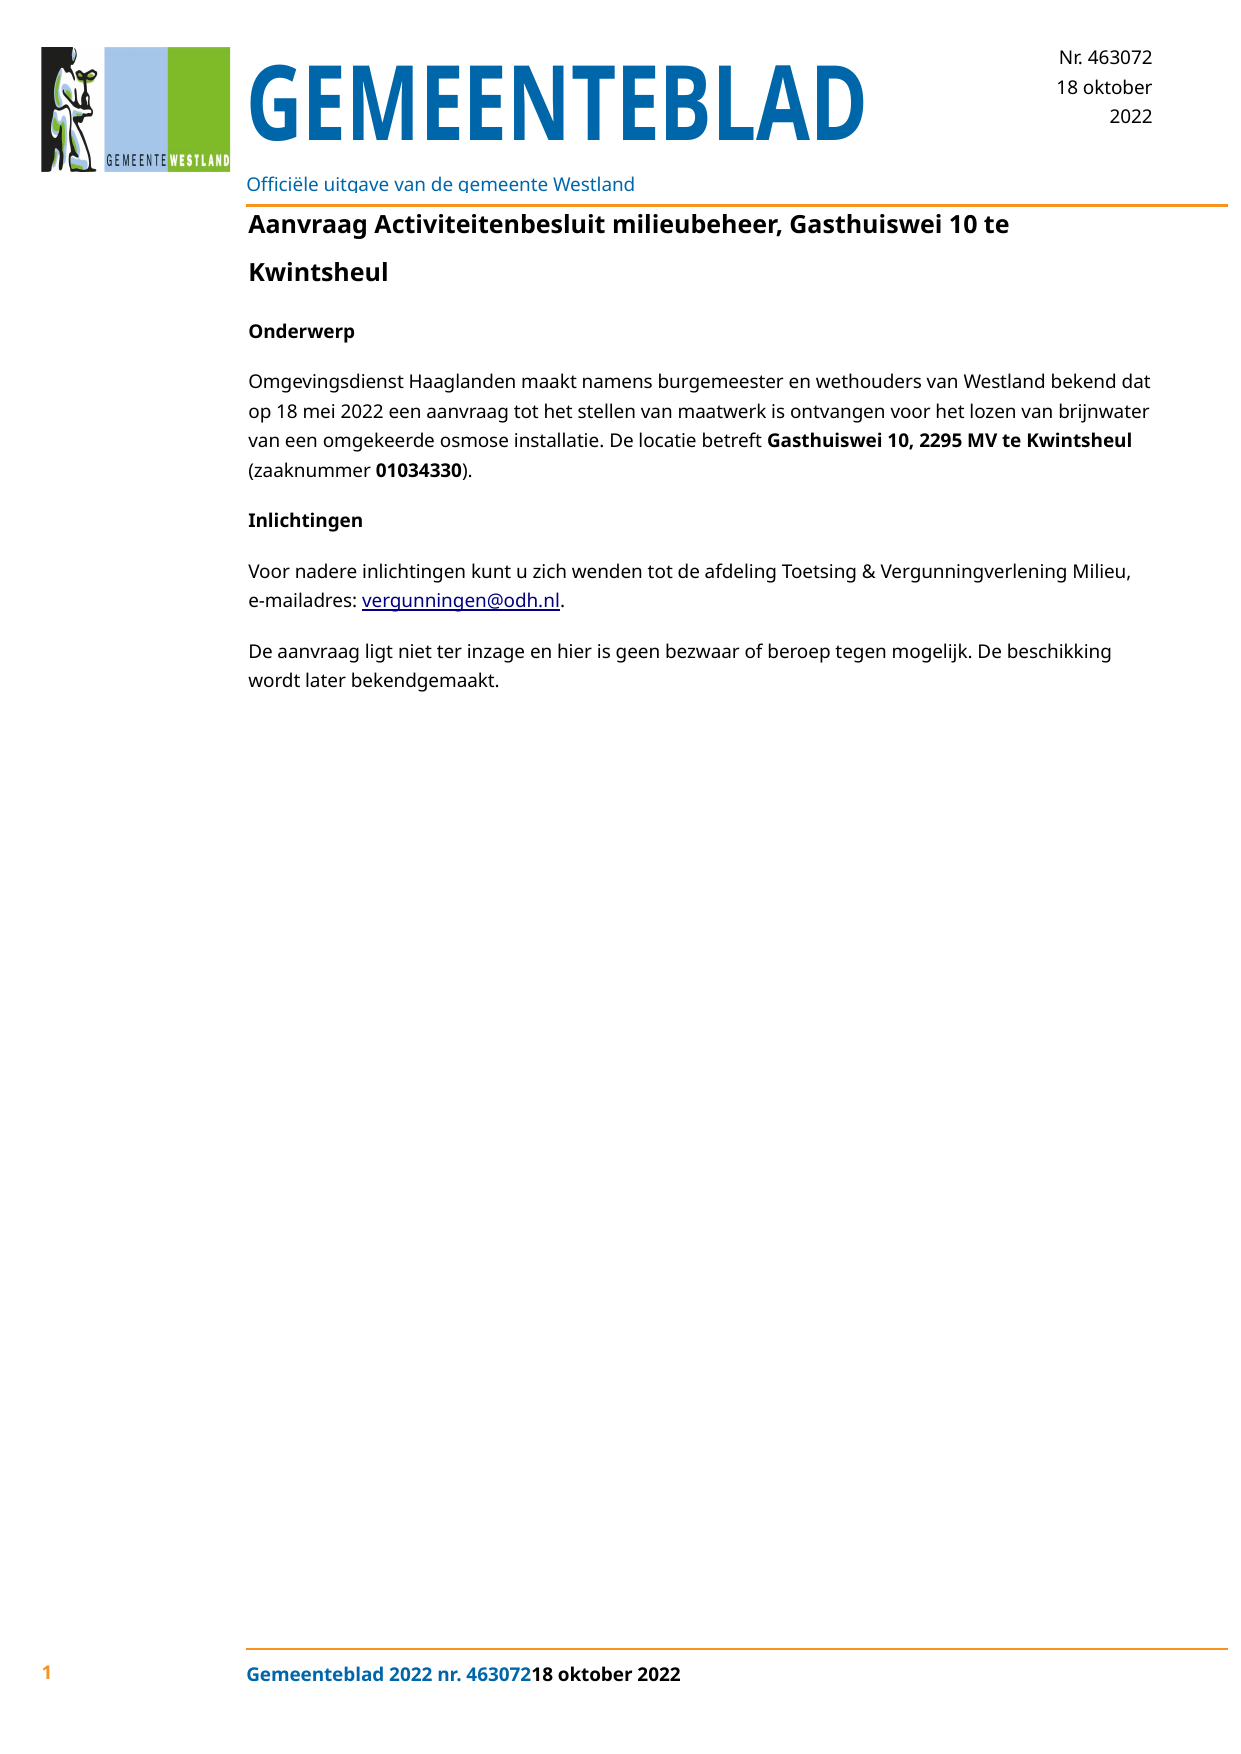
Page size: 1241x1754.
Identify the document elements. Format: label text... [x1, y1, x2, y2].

text Onderwerp [248, 318, 1152, 344]
text Aanvraag Activiteitenbesluit milieubeheer, Gasthuiswei 10 te Kwintsheul [248, 207, 1152, 288]
text Inlichtingen [248, 507, 1152, 533]
text De aanvraag ligt niet ter inzage en hier is geen bezwaar of beroep tegen mogelijk. De beschikking wordt later bekendgemaakt. [248, 638, 1152, 693]
text Voor nadere inlichtingen kunt u zich wenden tot de afdeling Toetsing & Vergunningverlening Milieu, e-mailadres: vergunningen@odh.nl. [248, 558, 1152, 613]
text Omgevingsdienst Haaglanden maakt namens burgemeester en wethouders van Westland bekend dat op 18 mei 2022 een aanvraag tot het stellen van maatwerk is ontvangen voor het lozen van brijnwater van een omgekeerde osmose installatie. De locatie betreft Gasthuiswei 10, 2295 MV te Kwintsheul (zaaknummer 01034330). [248, 368, 1152, 483]
picture [41, 47, 231, 172]
